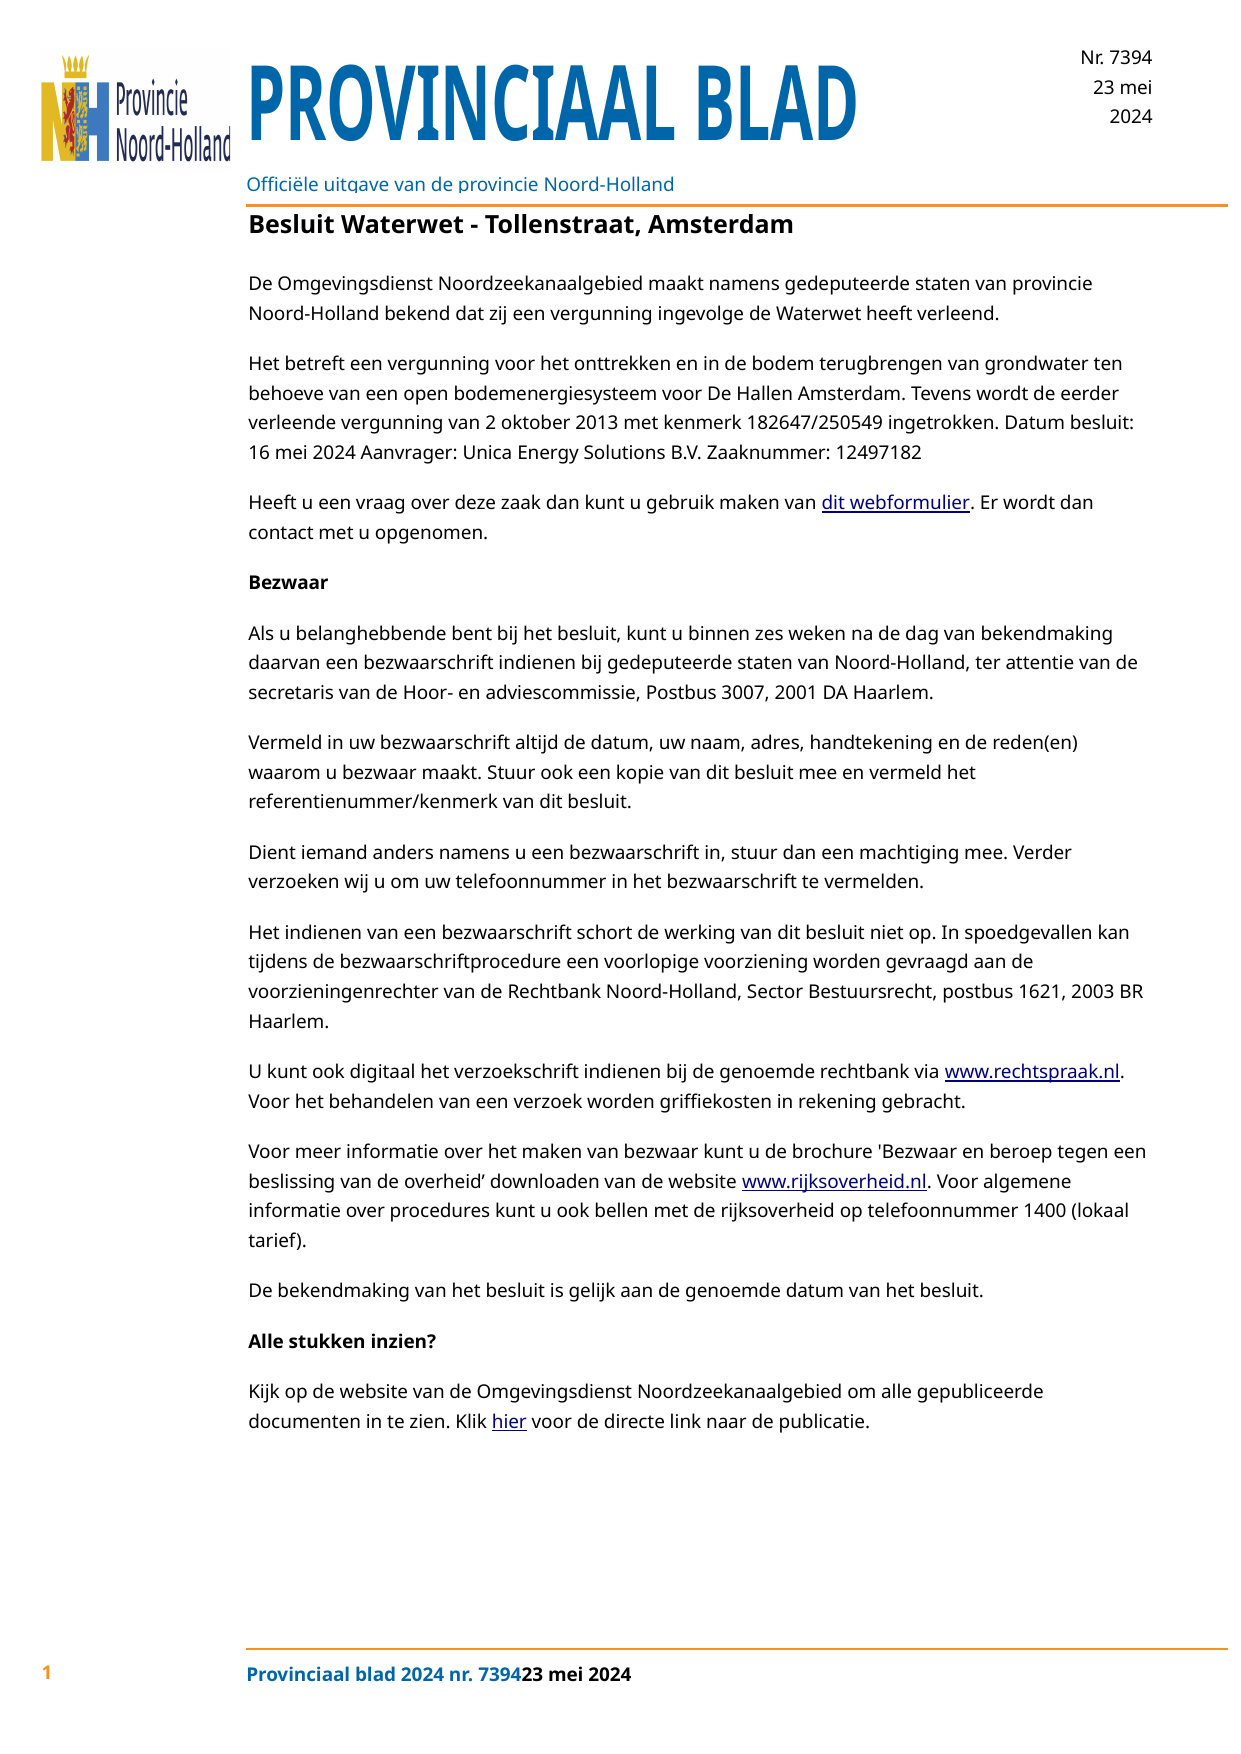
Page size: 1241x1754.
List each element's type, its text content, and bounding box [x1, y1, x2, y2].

text Besluit Waterwet - Tollenstraat, Amsterdam [248, 207, 1152, 241]
picture [41, 47, 231, 172]
text Het indienen van een bezwaarschrift schort de werking van dit besluit niet op. In spoedgevallen kan tijdens de bezwaarschriftprocedure een voorlopige voorziening worden gevraagd aan de voorzieningenrechter van de Rechtbank Noord-Holland, Sector Bestuursrecht, postbus 1621, 2003 BR Haarlem. [248, 919, 1152, 1033]
text Vermeld in uw bezwaarschrift altijd de datum, uw naam, adres, handtekening en de reden(en) waarom u bezwaar maakt. Stuur ook een kopie van dit besluit mee en vermeld het referentienummer/kenmerk van dit besluit. [248, 729, 1152, 814]
text De Omgevingsdienst Noordzeekanaalgebied maakt namens gedeputeerde staten van provincie Noord-Holland bekend dat zij een vergunning ingevolge de Waterwet heeft verleend. [248, 270, 1152, 326]
text Dient iemand anders namens u een bezwaarschrift in, stuur dan een machtiging mee. Verder verzoeken wij u om uw telefoonnummer in het bezwaarschrift te vermelden. [248, 839, 1152, 894]
text Als u belanghebbende bent bij het besluit, kunt u binnen zes weken na de dag van bekendmaking daarvan een bezwaarschrift indienen bij gedeputeerde staten van Noord-Holland, ter attentie van de secretaris van de Hoor- en adviescommissie, Postbus 3007, 2001 DA Haarlem. [248, 620, 1152, 705]
text Kijk op de website van de Omgevingsdienst Noordzeekanaalgebied om alle gepubliceerde documenten in te zien. Klik hier voor de directe link naar de publicatie. [248, 1378, 1152, 1433]
text Alle stukken inzien? [248, 1328, 1152, 1353]
text Bezwaar [248, 569, 1152, 595]
text Heeft u een vraag over deze zaak dan kunt u gebruik maken van dit webformulier. Er wordt dan contact met u opgenomen. [248, 489, 1152, 545]
text Voor meer informatie over het maken van bezwaar kunt u de brochure 'Bezwaar en beroep tegen een beslissing van de overheid’ downloaden van de website www.rijksoverheid.nl. Voor algemene informatie over procedures kunt u ook bellen met de rijksoverheid op telefoonnummer 1400 (lokaal tarief). [248, 1138, 1152, 1253]
text De bekendmaking van het besluit is gelijk aan de genoemde datum van het besluit. [248, 1277, 1152, 1303]
text U kunt ook digitaal het verzoekschrift indienen bij de genoemde rechtbank via www.rechtspraak.nl. Voor het behandelen van een verzoek worden griffiekosten in rekening gebracht. [248, 1058, 1152, 1113]
text Het betreft een vergunning voor het onttrekken en in de bodem terugbrengen van grondwater ten behoeve van een open bodemenergiesysteem voor De Hallen Amsterdam. Tevens wordt de eerder verleende vergunning van 2 oktober 2013 met kenmerk 182647/250549 ingetrokken. Datum besluit: 16 mei 2024 Aanvrager: Unica Energy Solutions B.V. Zaaknummer: 12497182 [248, 350, 1152, 465]
